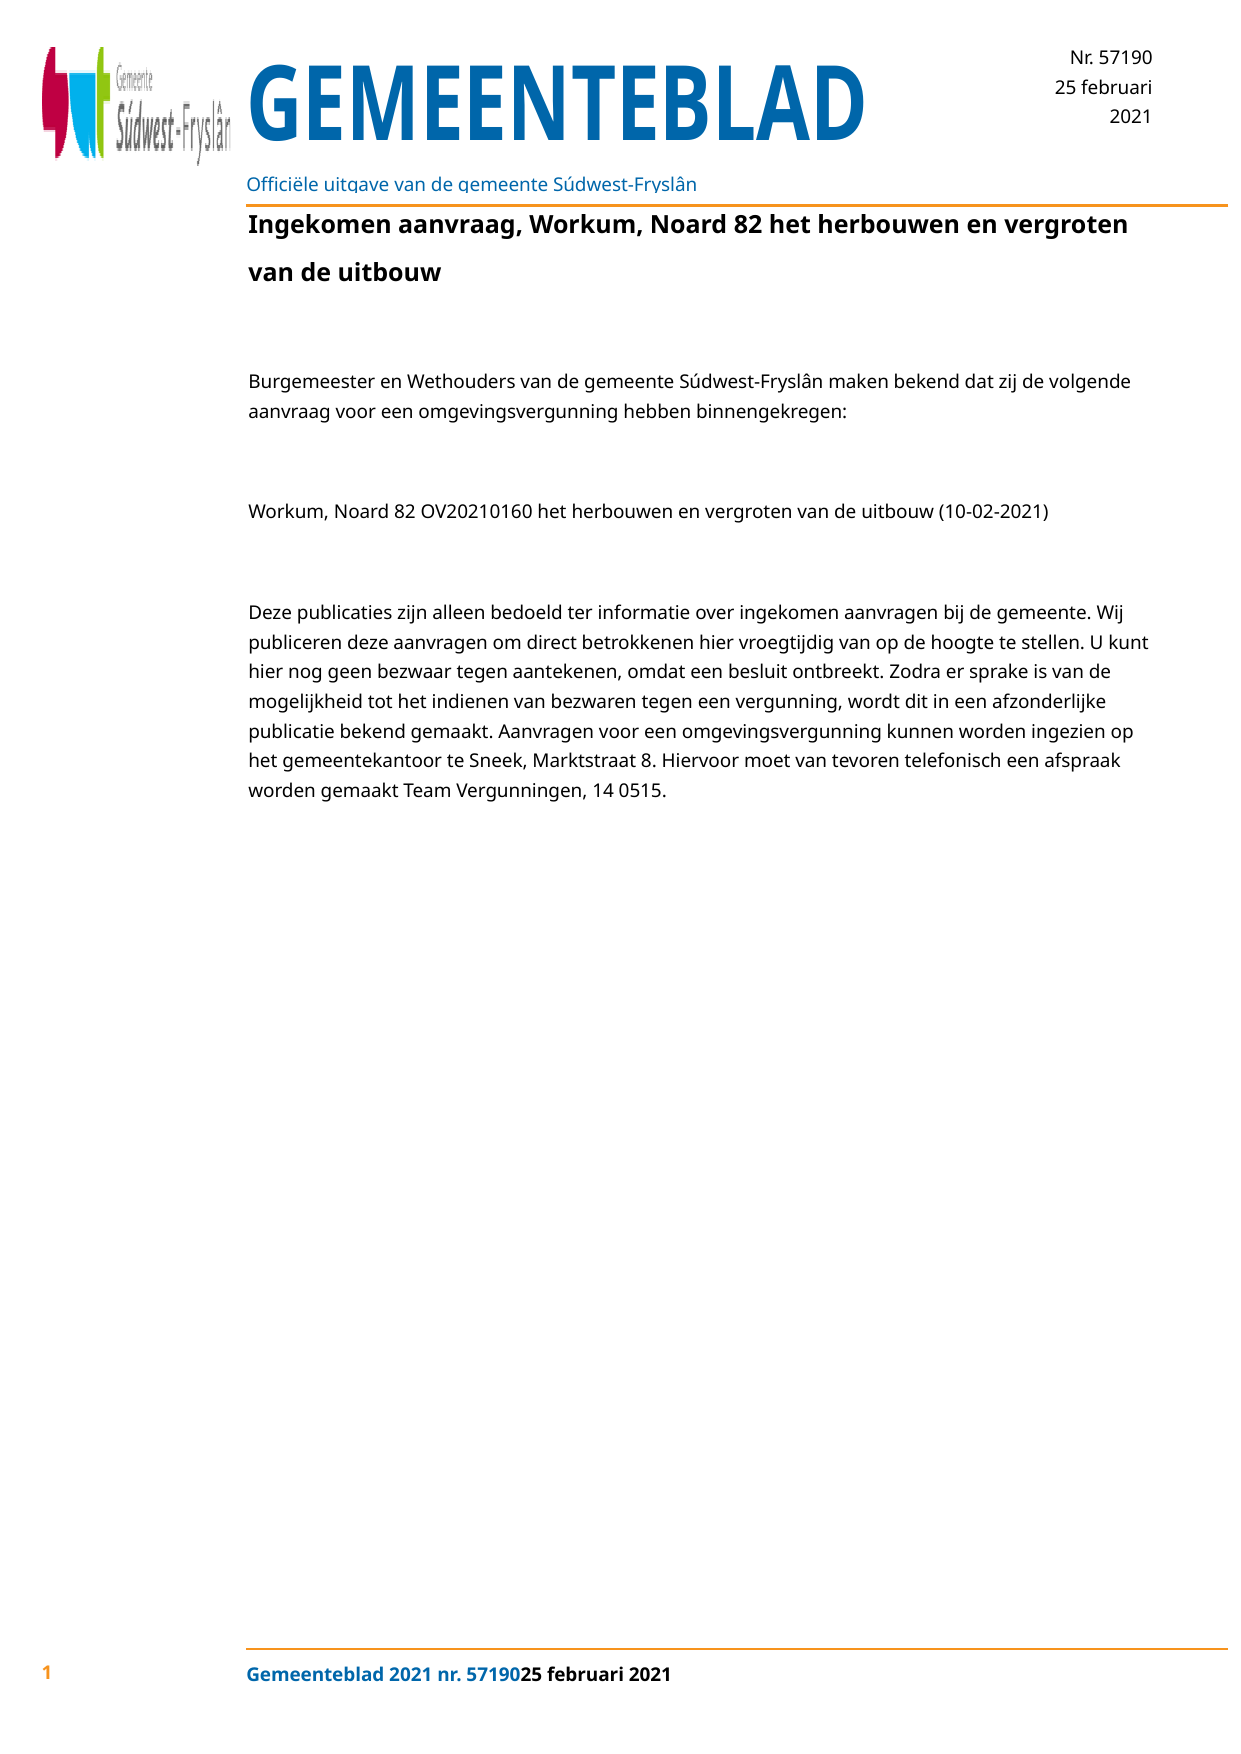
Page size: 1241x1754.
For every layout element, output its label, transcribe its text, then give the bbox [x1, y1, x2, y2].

picture [41, 47, 231, 172]
text Deze publicaties zijn alleen bedoeld ter informatie over ingekomen aanvragen bij de gemeente. Wij publiceren deze aanvragen om direct betrokkenen hier vroegtijdig van op de hoogte te stellen. U kunt hier nog geen bezwaar tegen aantekenen, omdat een besluit ontbreekt. Zodra er sprake is van de mogelijkheid tot het indienen van bezwaren tegen een vergunning, wordt dit in een afzonderlijke publicatie bekend gemaakt. Aanvragen voor een omgevingsvergunning kunnen worden ingezien op het gemeentekantoor te Sneek, Marktstraat 8. Hiervoor moet van tevoren telefonisch een afspraak worden gemaakt Team Vergunningen, 14 0515. [248, 599, 1152, 803]
text Burgemeester en Wethouders van de gemeente Súdwest-Fryslân maken bekend dat zij de volgende aanvraag voor een omgevingsvergunning hebben binnengekregen: [248, 368, 1152, 424]
text Ingekomen aanvraag, Workum, Noard 82 het herbouwen en vergroten van de uitbouw [248, 207, 1152, 288]
text Workum, Noard 82 OV20210160 het herbouwen en vergroten van de uitbouw (10-02-2021) [248, 499, 1152, 524]
